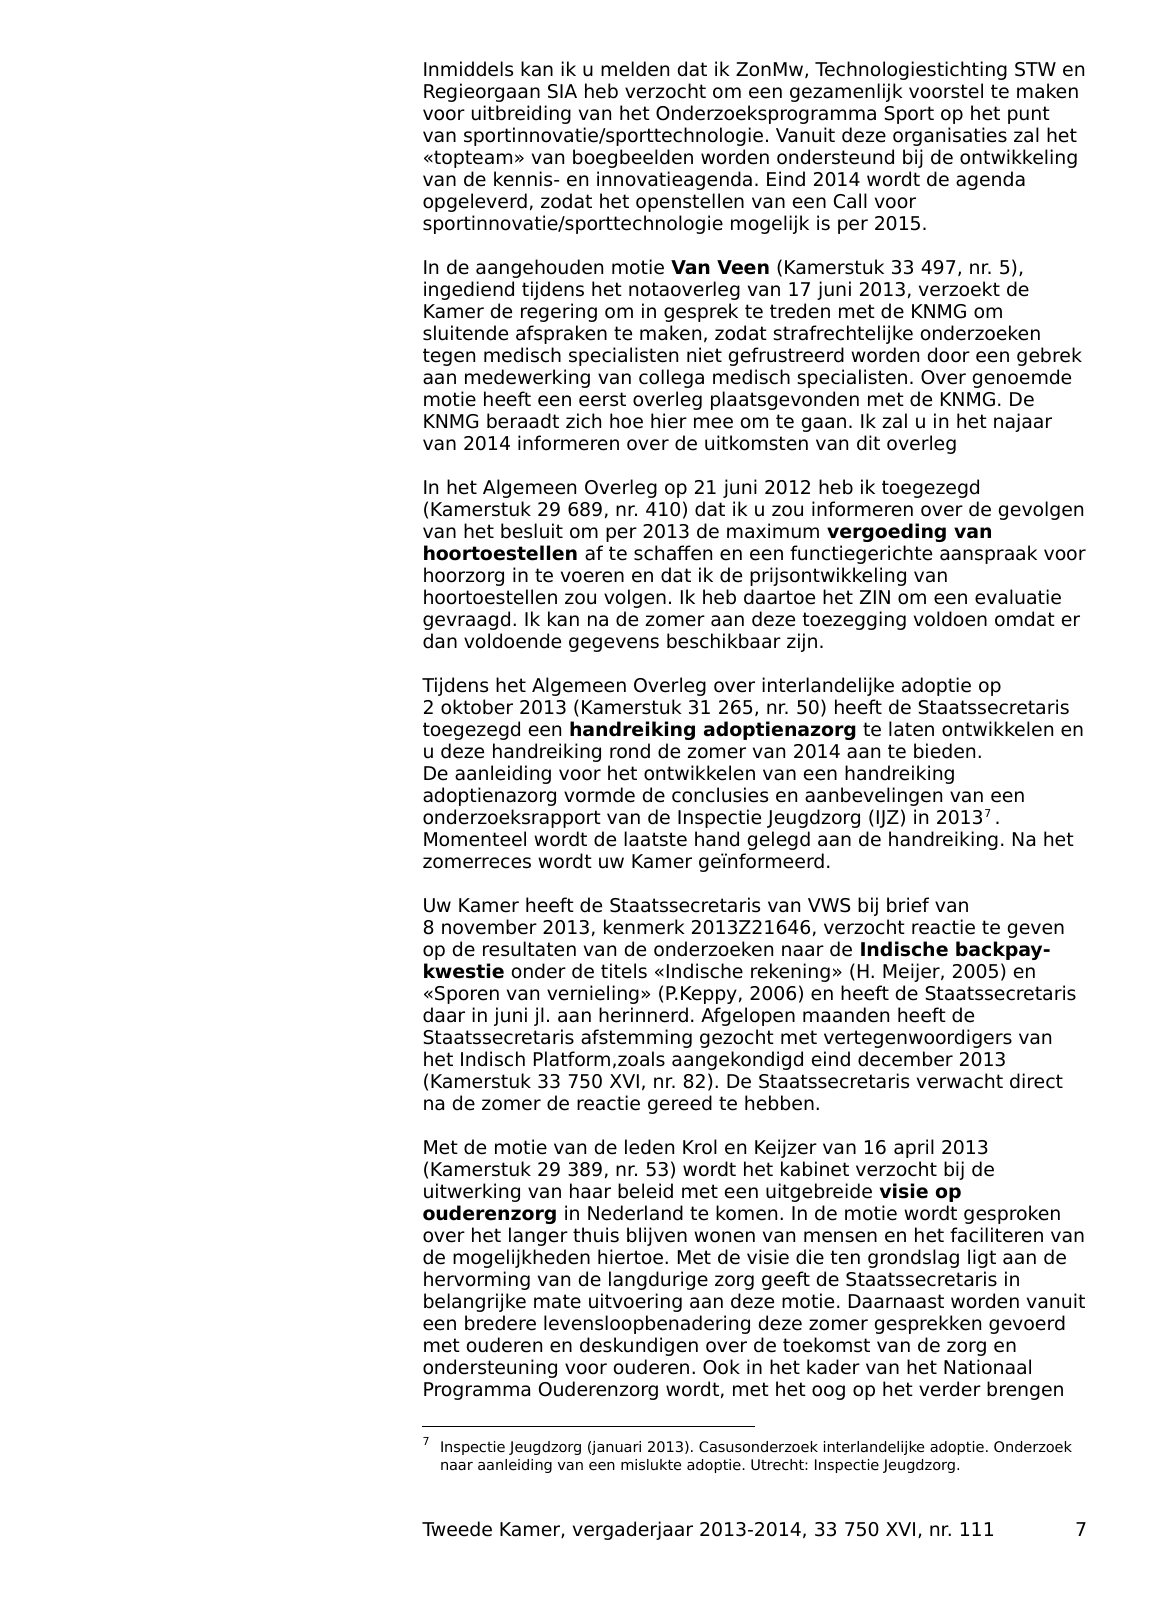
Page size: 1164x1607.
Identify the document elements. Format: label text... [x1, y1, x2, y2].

text Uw Kamer heeft de Staatssecretaris van VWS bij brief van 8 november 2013, kenmerk 2013Z21646, verzocht reactie te geven op de resultaten van de onderzoeken naar de Indische backpay-kwestie onder de titels «Indische rekening» (H. Meijer, 2005) en «Sporen van vernieling» (P.Keppy, 2006) en heeft de Staatssecretaris daar in juni jl. aan herinnerd. Afgelopen maanden heeft de Staatssecretaris afstemming gezocht met vertegenwoordigers van het Indisch Platform,zoals aangekondigd eind december 2013 (Kamerstuk 33 750 XVI, nr. 82). De Staatssecretaris verwacht direct na de zomer de reactie gereed te hebben. [422, 895, 1087, 1115]
text In de aangehouden motie Van Veen (Kamerstuk 33 497, nr. 5), ingediend tijdens het notaoverleg van 17 juni 2013, verzoekt de Kamer de regering om in gesprek te treden met de KNMG om sluitende afspraken te maken, zodat strafrechtelijke onderzoeken tegen medisch specialisten niet gefrustreerd worden door een gebrek aan medewerking van collega medisch specialisten. Over genoemde motie heeft een eerst overleg plaatsgevonden met de KNMG. De KNMG beraadt zich hoe hier mee om te gaan. Ik zal u in het najaar van 2014 informeren over de uitkomsten van dit overleg [422, 257, 1087, 455]
text Inspectie Jeugdzorg (januari 2013). Casusonderzoek interlandelijke adoptie. Onderzoek naar aanleiding van een mislukte adoptie. Utrecht: Inspectie Jeugdzorg. [422, 1435, 1087, 1474]
text De aanleiding voor het ontwikkelen van een handreiking adoptienazorg vormde de conclusies en aanbevelingen van een onderzoeksrapport van de Inspectie Jeugdzorg (IJZ) in 2013. [422, 763, 1087, 829]
text In het Algemeen Overleg op 21 juni 2012 heb ik toegezegd (Kamerstuk 29 689, nr. 410) dat ik u zou informeren over de gevolgen van het besluit om per 2013 de maximum vergoeding van hoortoestellen af te schaffen en een functiegerichte aanspraak voor hoorzorg in te voeren en dat ik de prijsontwikkeling van hoortoestellen zou volgen. Ik heb daartoe het ZIN om een evaluatie gevraagd. Ik kan na de zomer aan deze toezegging voldoen omdat er dan voldoende gegevens beschikbaar zijn. [422, 477, 1087, 653]
text Inmiddels kan ik u melden dat ik ZonMw, Technologiestichting STW en Regieorgaan SIA heb verzocht om een gezamenlijk voorstel te maken voor uitbreiding van het Onderzoeksprogramma Sport op het punt van sportinnovatie/sporttechnologie. Vanuit deze organisaties zal het «topteam» van boegbeelden worden ondersteund bij de ontwikkeling van de kennis- en innovatieagenda. Eind 2014 wordt de agenda opgeleverd, zodat het openstellen van een Call voor sportinnovatie/sporttechnologie mogelijk is per 2015. [422, 59, 1087, 235]
text Met de motie van de leden Krol en Keijzer van 16 april 2013 (Kamerstuk 29 389, nr. 53) wordt het kabinet verzocht bij de uitwerking van haar beleid met een uitgebreide visie op ouderenzorg in Nederland te komen. In de motie wordt gesproken over het langer thuis blijven wonen van mensen en het faciliteren van de mogelijkheden hiertoe. Met de visie die ten grondslag ligt aan de hervorming van de langdurige zorg geeft de Staatssecretaris in belangrijke mate uitvoering aan deze motie. Daarnaast worden vanuit een bredere levensloopbenadering deze zomer gesprekken gevoerd met ouderen en deskundigen over de toekomst van de zorg en ondersteuning voor ouderen. Ook in het kader van het Nationaal Programma Ouderenzorg wordt, met het oog op het verder brengen [422, 1137, 1087, 1401]
text Tijdens het Algemeen Overleg over interlandelijke adoptie op 2 oktober 2013 (Kamerstuk 31 265, nr. 50) heeft de Staatssecretaris toegezegd een handreiking adoptienazorg te laten ontwikkelen en u deze handreiking rond de zomer van 2014 aan te bieden. [422, 675, 1087, 763]
text Momenteel wordt de laatste hand gelegd aan de handreiking. Na het zomerreces wordt uw Kamer geïnformeerd. [422, 829, 1087, 873]
